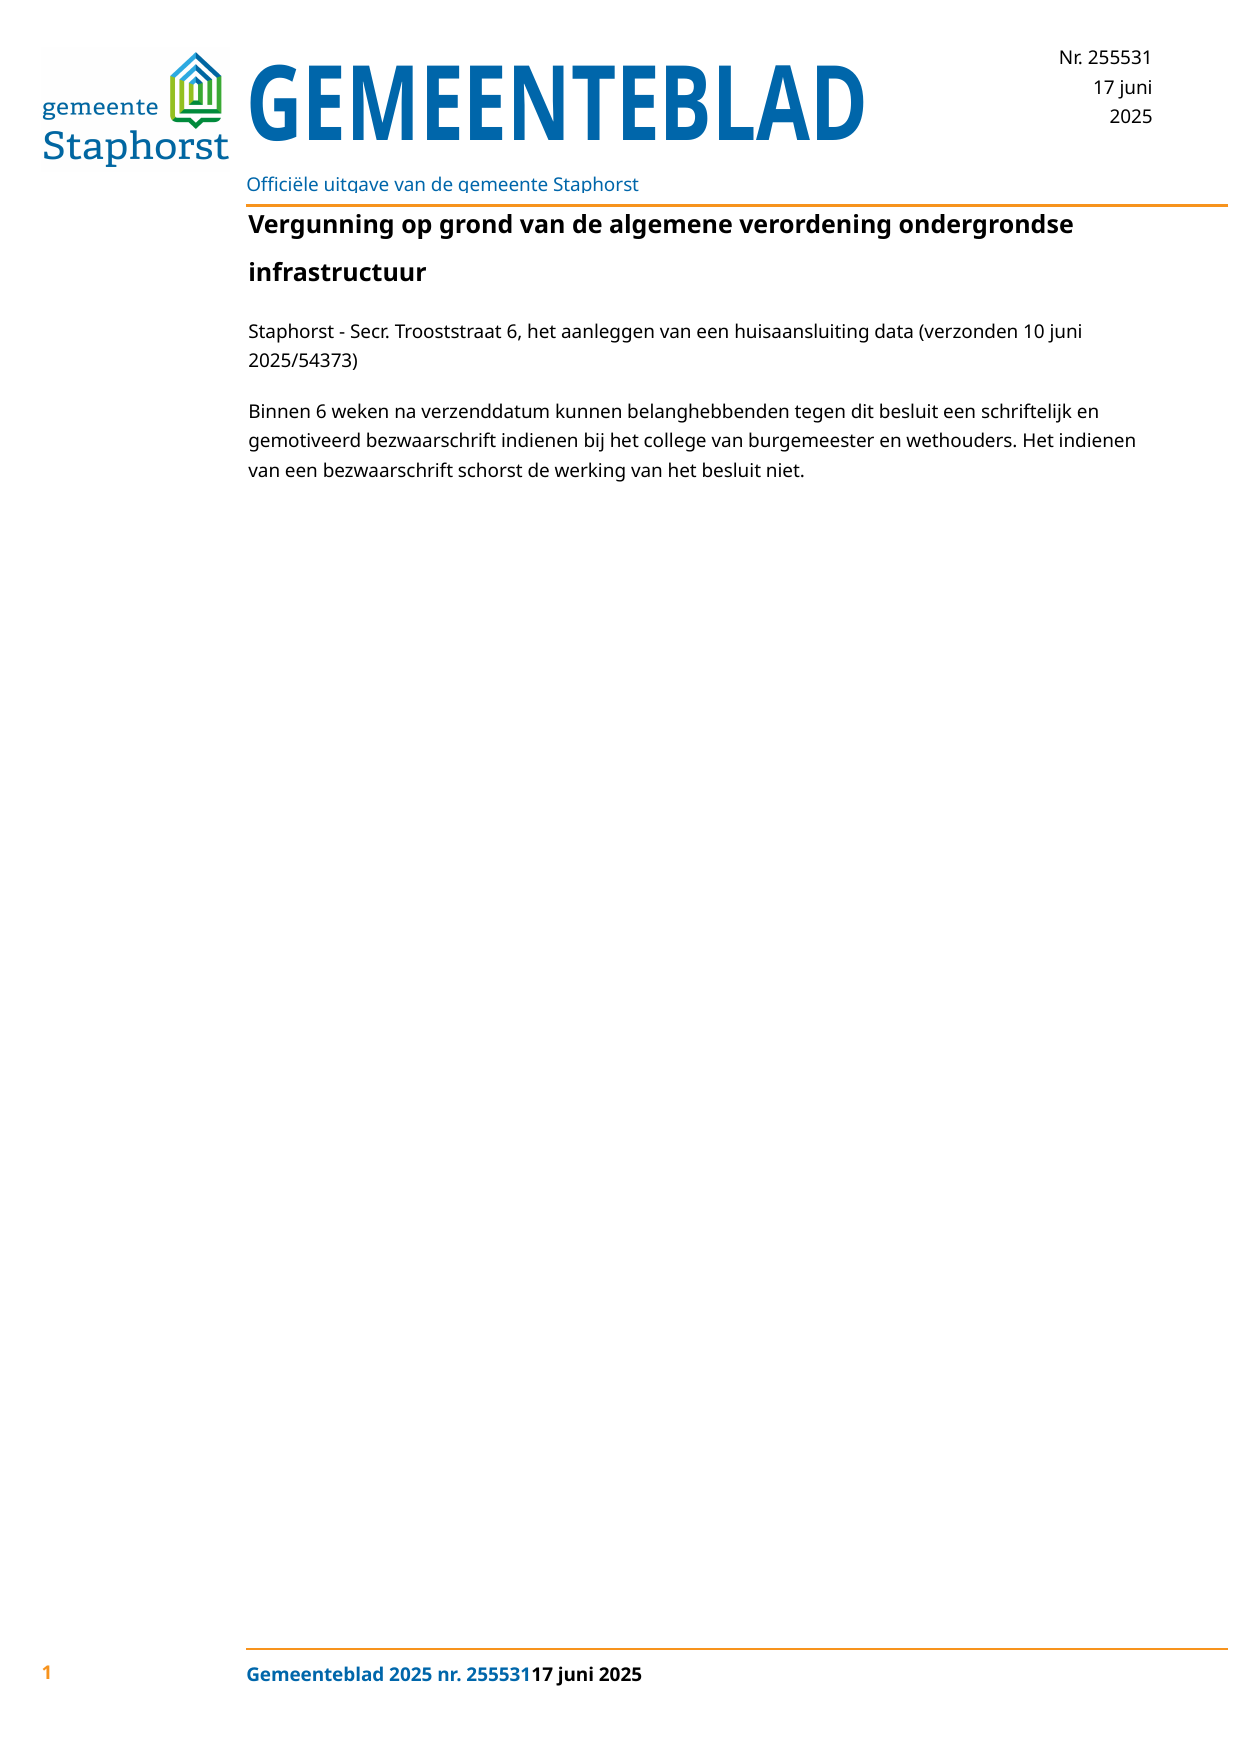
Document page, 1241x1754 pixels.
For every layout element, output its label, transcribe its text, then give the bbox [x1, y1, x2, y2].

text Binnen 6 weken na verzenddatum kunnen belanghebbenden tegen dit besluit een schriftelijk en gemotiveerd bezwaarschrift indienen bij het college van burgemeester en wethouders. Het indienen van een bezwaarschrift schorst de werking van het besluit niet. [248, 398, 1152, 483]
text Staphorst - Secr. Trooststraat 6, het aanleggen van een huisaansluiting data (verzonden 10 juni 2025/54373) [248, 318, 1152, 373]
picture [41, 47, 231, 172]
text Vergunning op grond van de algemene verordening ondergrondse infrastructuur [248, 207, 1152, 288]
